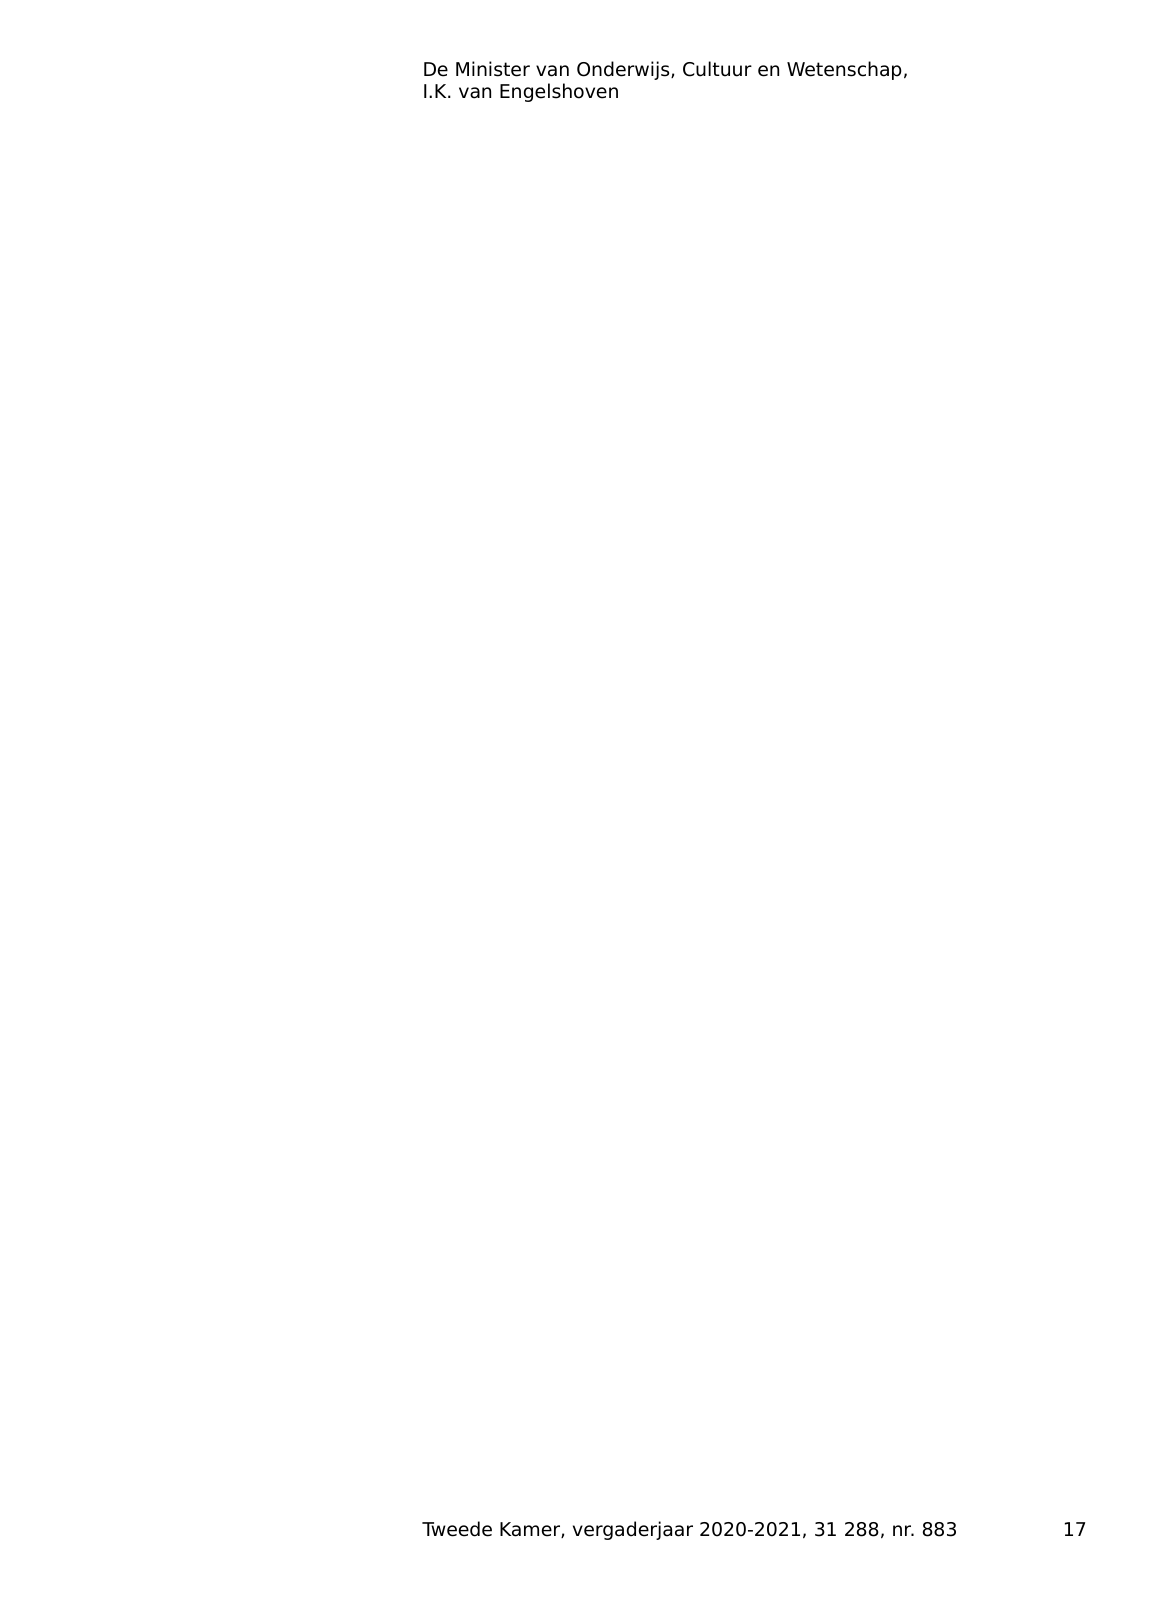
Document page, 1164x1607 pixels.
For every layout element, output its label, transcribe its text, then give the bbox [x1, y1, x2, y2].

text De Minister van Onderwijs, Cultuur en Wetenschap, I.K. van Engelshoven [422, 59, 1087, 103]
